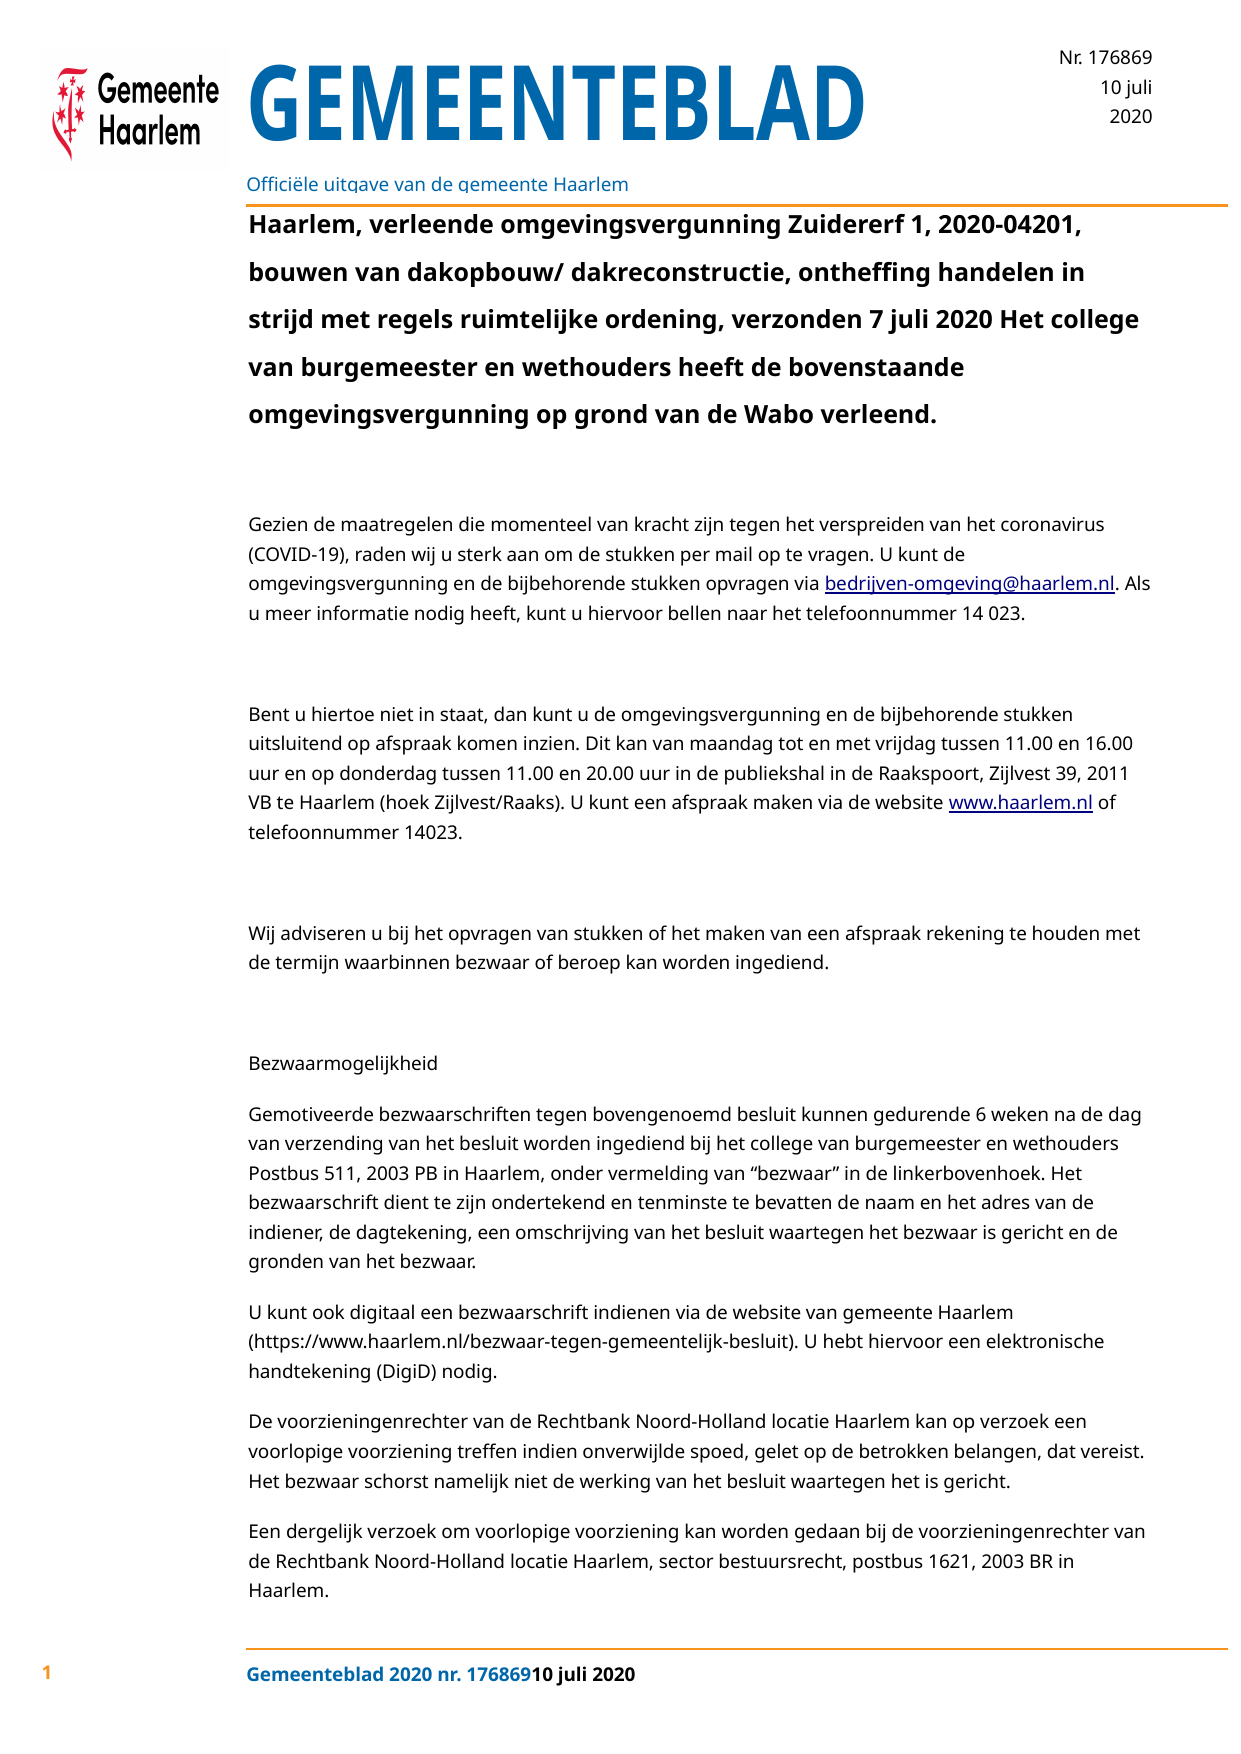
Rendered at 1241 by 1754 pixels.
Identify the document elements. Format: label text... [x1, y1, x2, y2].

text Gemotiveerde bezwaarschriften tegen bovengenoemd besluit kunnen gedurende 6 weken na de dag van verzending van het besluit worden ingediend bij het college van burgemeester en wethouders Postbus 511, 2003 PB in Haarlem, onder vermelding van “bezwaar” in de linkerbovenhoek. Het bezwaarschrift dient te zijn ondertekend en tenminste te bevatten de naam en het adres van de indiener, de dagtekening, een omschrijving van het besluit waartegen het bezwaar is gericht en de gronden van het bezwaar. [248, 1101, 1152, 1274]
text Gezien de maatregelen die momenteel van kracht zijn tegen het verspreiden van het coronavirus (COVID-19), raden wij u sterk aan om de stukken per mail op te vragen. U kunt de omgevingsvergunning en de bijbehorende stukken opvragen via bedrijven-omgeving@haarlem.nl. Als u meer informatie nodig heeft, kunt u hiervoor bellen naar het telefoonnummer 14 023. [248, 511, 1152, 626]
text Bezwaarmogelijkheid [248, 1050, 1152, 1076]
text Een dergelijk verzoek om voorlopige voorziening kan worden gedaan bij de voorzieningenrechter van de Rechtbank Noord-Holland locatie Haarlem, sector bestuursrecht, postbus 1621, 2003 BR in Haarlem. [248, 1518, 1152, 1603]
text Bent u hiertoe niet in staat, dan kunt u de omgevingsvergunning en de bijbehorende stukken uitsluitend op afspraak komen inzien. Dit kan van maandag tot en met vrijdag tussen 11.00 en 16.00 uur en op donderdag tussen 11.00 en 20.00 uur in de publiekshal in de Raakspoort, Zijlvest 39, 2011 VB te Haarlem (hoek Zijlvest/Raaks). U kunt een afspraak maken via de website www.haarlem.nl of telefoonnummer 14023. [248, 701, 1152, 845]
text Wij adviseren u bij het opvragen van stukken of het maken van een afspraak rekening te houden met de termijn waarbinnen bezwaar of beroep kan worden ingediend. [248, 920, 1152, 975]
text U kunt ook digitaal een bezwaarschrift indienen via de website van gemeente Haarlem (https://www.haarlem.nl/bezwaar-tegen-gemeentelijk-besluit). U hebt hiervoor een elektronische handtekening (DigiD) nodig. [248, 1299, 1152, 1384]
text De voorzieningenrechter van de Rechtbank Noord-Holland locatie Haarlem kan op verzoek een voorlopige voorziening treffen indien onverwijlde spoed, gelet op de betrokken belangen, dat vereist. Het bezwaar schorst namelijk niet de werking van het besluit waartegen het is gericht. [248, 1409, 1152, 1493]
text Haarlem, verleende omgevingsvergunning Zuidererf 1, 2020-04201, bouwen van dakopbouw/ dakreconstructie, ontheffing handelen in strijd met regels ruimtelijke ordening, verzonden 7 juli 2020 Het college van burgemeester en wethouders heeft de bovenstaande omgevingsvergunning op grond van de Wabo verleend. [248, 207, 1152, 431]
picture [41, 47, 231, 172]
